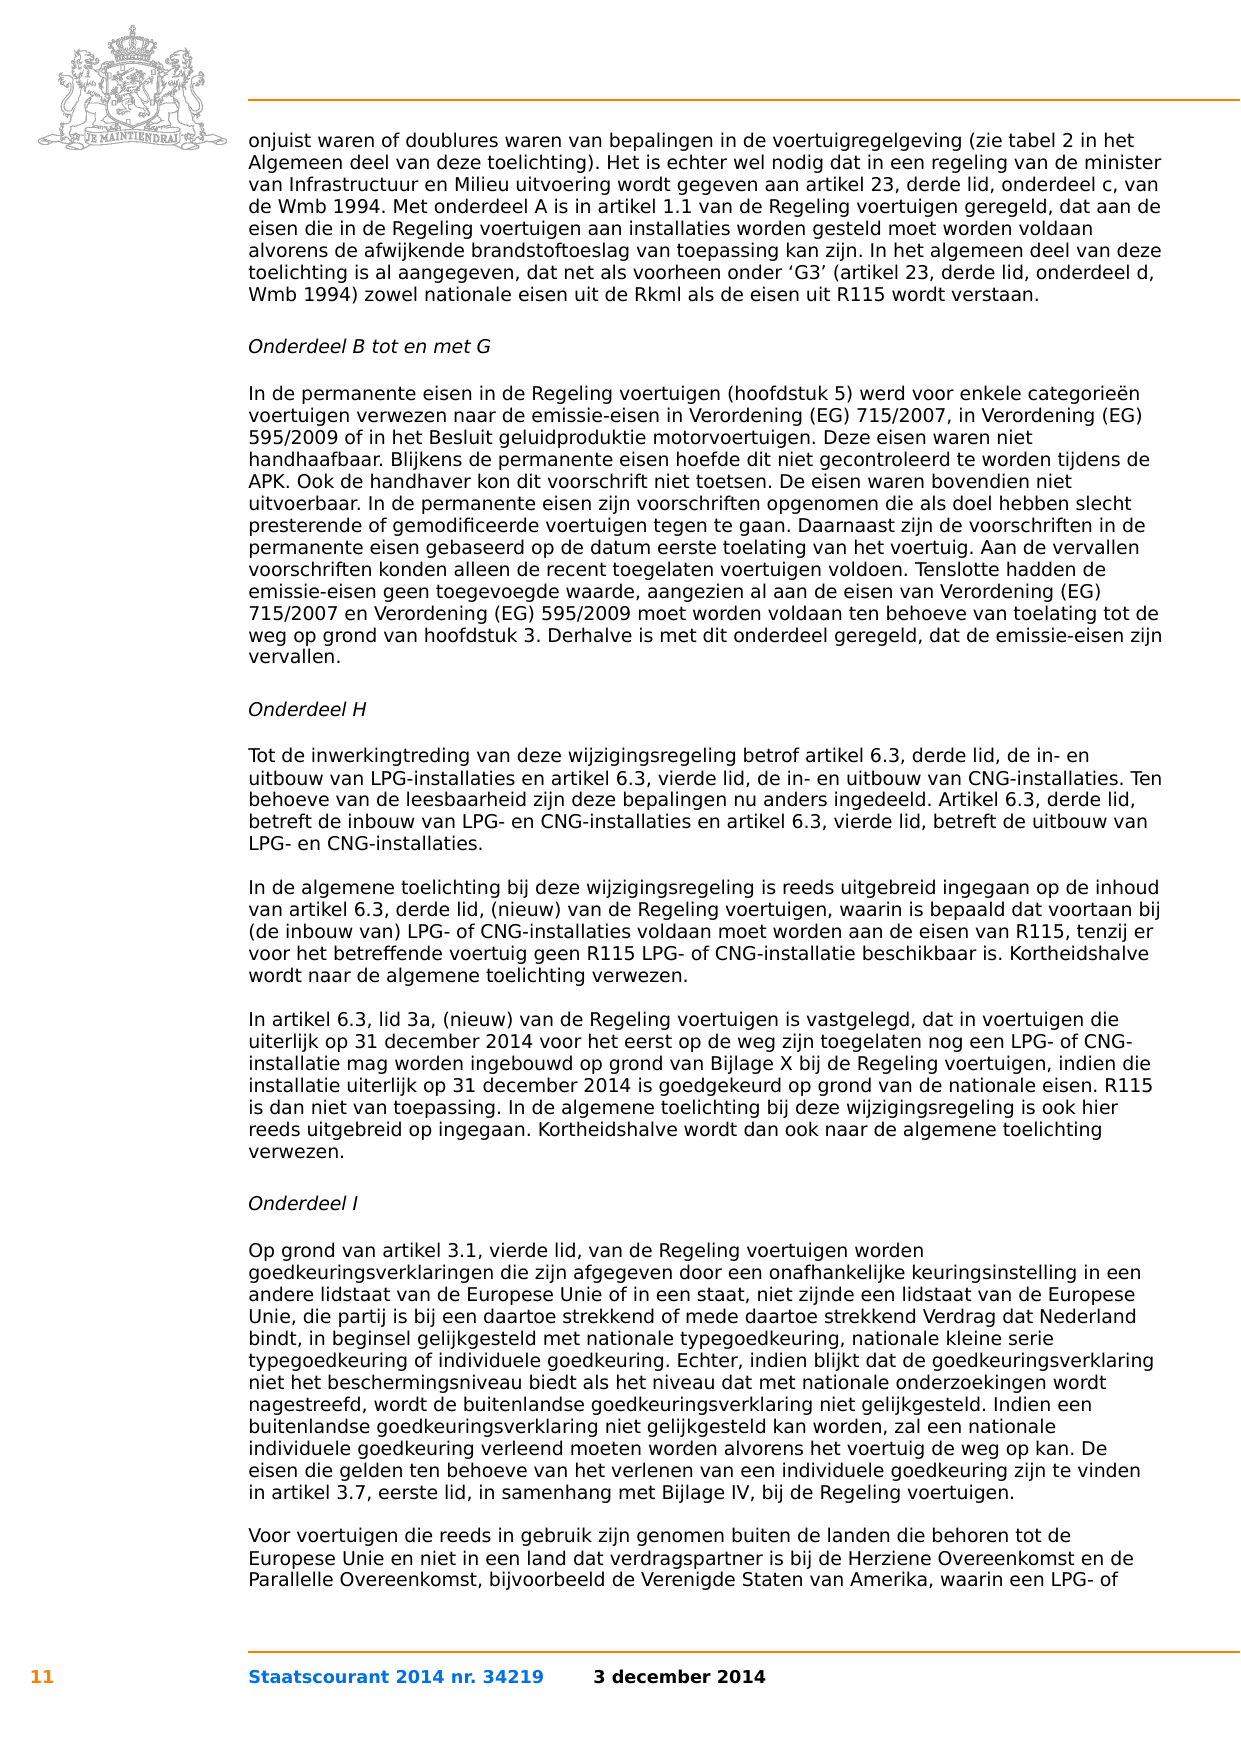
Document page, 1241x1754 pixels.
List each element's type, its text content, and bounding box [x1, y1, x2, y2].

text In de algemene toelichting bij deze wijzigingsregeling is reeds uitgebreid ingegaan op de inhoud van artikel 6.3, derde lid, (nieuw) van de Regeling voertuigen, waarin is bepaald dat voortaan bij (de inbouw van) LPG- of CNG-installaties voldaan moet worden aan de eisen van R115, tenzij er voor het betreffende voertuig geen R115 LPG- of CNG-installatie beschikbaar is. Kortheidshalve wordt naar de algemene toelichting verwezen. [248, 877, 1163, 987]
text In de permanente eisen in de Regeling voertuigen (hoofdstuk 5) werd voor enkele categorieën voertuigen verwezen naar de emissie-eisen in Verordening (EG) 715/2007, in Verordening (EG) 595/2009 of in het Besluit geluidproduktie motorvoertuigen. Deze eisen waren niet handhaafbaar. Blijkens de permanente eisen hoefde dit niet gecontroleerd te worden tijdens de APK. Ook de handhaver kon dit voorschrift niet toetsen. De eisen waren bovendien niet uitvoerbaar. In de permanente eisen zijn voorschriften opgenomen die als doel hebben slecht presterende of gemodificeerde voertuigen tegen te gaan. Daarnaast zijn de voorschriften in de permanente eisen gebaseerd op de datum eerste toelating van het voertuig. Aan de vervallen voorschriften konden alleen de recent toegelaten voertuigen voldoen. Tenslotte hadden de emissie-eisen geen toegevoegde waarde, aangezien al aan de eisen van Verordening (EG) 715/2007 en Verordening (EG) 595/2009 moet worden voldaan ten behoeve van toelating tot de weg op grond van hoofdstuk 3. Derhalve is met dit onderdeel geregeld, dat de emissie-eisen zijn vervallen. [248, 383, 1163, 668]
subtitle Onderdeel B tot en met G [248, 336, 1163, 358]
text Op grond van artikel 3.1, vierde lid, van de Regeling voertuigen worden goedkeuringsverklaringen die zijn afgegeven door een onafhankelijke keuringsinstelling in een andere lidstaat van de Europese Unie of in een staat, niet zijnde een lidstaat van de Europese Unie, die partij is bij een daartoe strekkend of mede daartoe strekkend Verdrag dat Nederland bindt, in beginsel gelijkgesteld met nationale typegoedkeuring, nationale kleine serie typegoedkeuring of individuele goedkeuring. Echter, indien blijkt dat de goedkeuringsverklaring niet het beschermingsniveau biedt als het niveau dat met nationale onderzoekingen wordt nagestreefd, wordt de buitenlandse goedkeuringsverklaring niet gelijkgesteld. Indien een buitenlandse goedkeuringsverklaring niet gelijkgesteld kan worden, zal een nationale individuele goedkeuring verleend moeten worden alvorens het voertuig de weg op kan. De eisen die gelden ten behoeve van het verlenen van een individuele goedkeuring zijn te vinden in artikel 3.7, eerste lid, in samenhang met Bijlage IV, bij de Regeling voertuigen. [248, 1240, 1163, 1503]
text Voor voertuigen die reeds in gebruik zijn genomen buiten de landen die behoren tot de Europese Unie en niet in een land dat verdragspartner is bij de Herziene Overeenkomst en de Parallelle Overeenkomst, bijvoorbeeld de Verenigde Staten van Amerika, waarin een LPG- of [248, 1525, 1163, 1591]
text onjuist waren of doublures waren van bepalingen in de voertuigregelgeving (zie tabel 2 in het Algemeen deel van deze toelichting). Het is echter wel nodig dat in een regeling van de minister van Infrastructuur en Milieu uitvoering wordt gegeven aan artikel 23, derde lid, onderdeel c, van de Wmb 1994. Met onderdeel A is in artikel 1.1 van de Regeling voertuigen geregeld, dat aan de eisen die in de Regeling voertuigen aan installaties worden gesteld moet worden voldaan alvorens de afwijkende brandstoftoeslag van toepassing kan zijn. In het algemeen deel van deze toelichting is al aangegeven, dat net als voorheen onder ‘G3’ (artikel 23, derde lid, onderdeel d, Wmb 1994) zowel nationale eisen uit de Rkml als de eisen uit R115 wordt verstaan. [248, 130, 1163, 306]
text Tot de inwerkingtreding van deze wijzigingsregeling betrof artikel 6.3, derde lid, de in- en uitbouw van LPG-installaties en artikel 6.3, vierde lid, de in- en uitbouw van CNG-installaties. Ten behoeve van de leesbaarheid zijn deze bepalingen nu anders ingedeeld. Artikel 6.3, derde lid, betreft de inbouw van LPG- en CNG-installaties en artikel 6.3, vierde lid, betreft de uitbouw van LPG- en CNG-installaties. [248, 745, 1163, 855]
subtitle Onderdeel I [248, 1193, 1163, 1215]
subtitle Onderdeel H [248, 698, 1163, 720]
text In artikel 6.3, lid 3a, (nieuw) van de Regeling voertuigen is vastgelegd, dat in voertuigen die uiterlijk op 31 december 2014 voor het eerst op de weg zijn toegelaten nog een LPG- of CNG-installatie mag worden ingebouwd op grond van Bijlage X bij de Regeling voertuigen, indien die installatie uiterlijk op 31 december 2014 is goedgekeurd op grond van de nationale eisen. R115 is dan niet van toepassing. In de algemene toelichting bij deze wijzigingsregeling is ook hier reeds uitgebreid op ingegaan. Kortheidshalve wordt dan ook naar de algemene toelichting verwezen. [248, 1009, 1163, 1163]
picture [38, 25, 227, 150]
